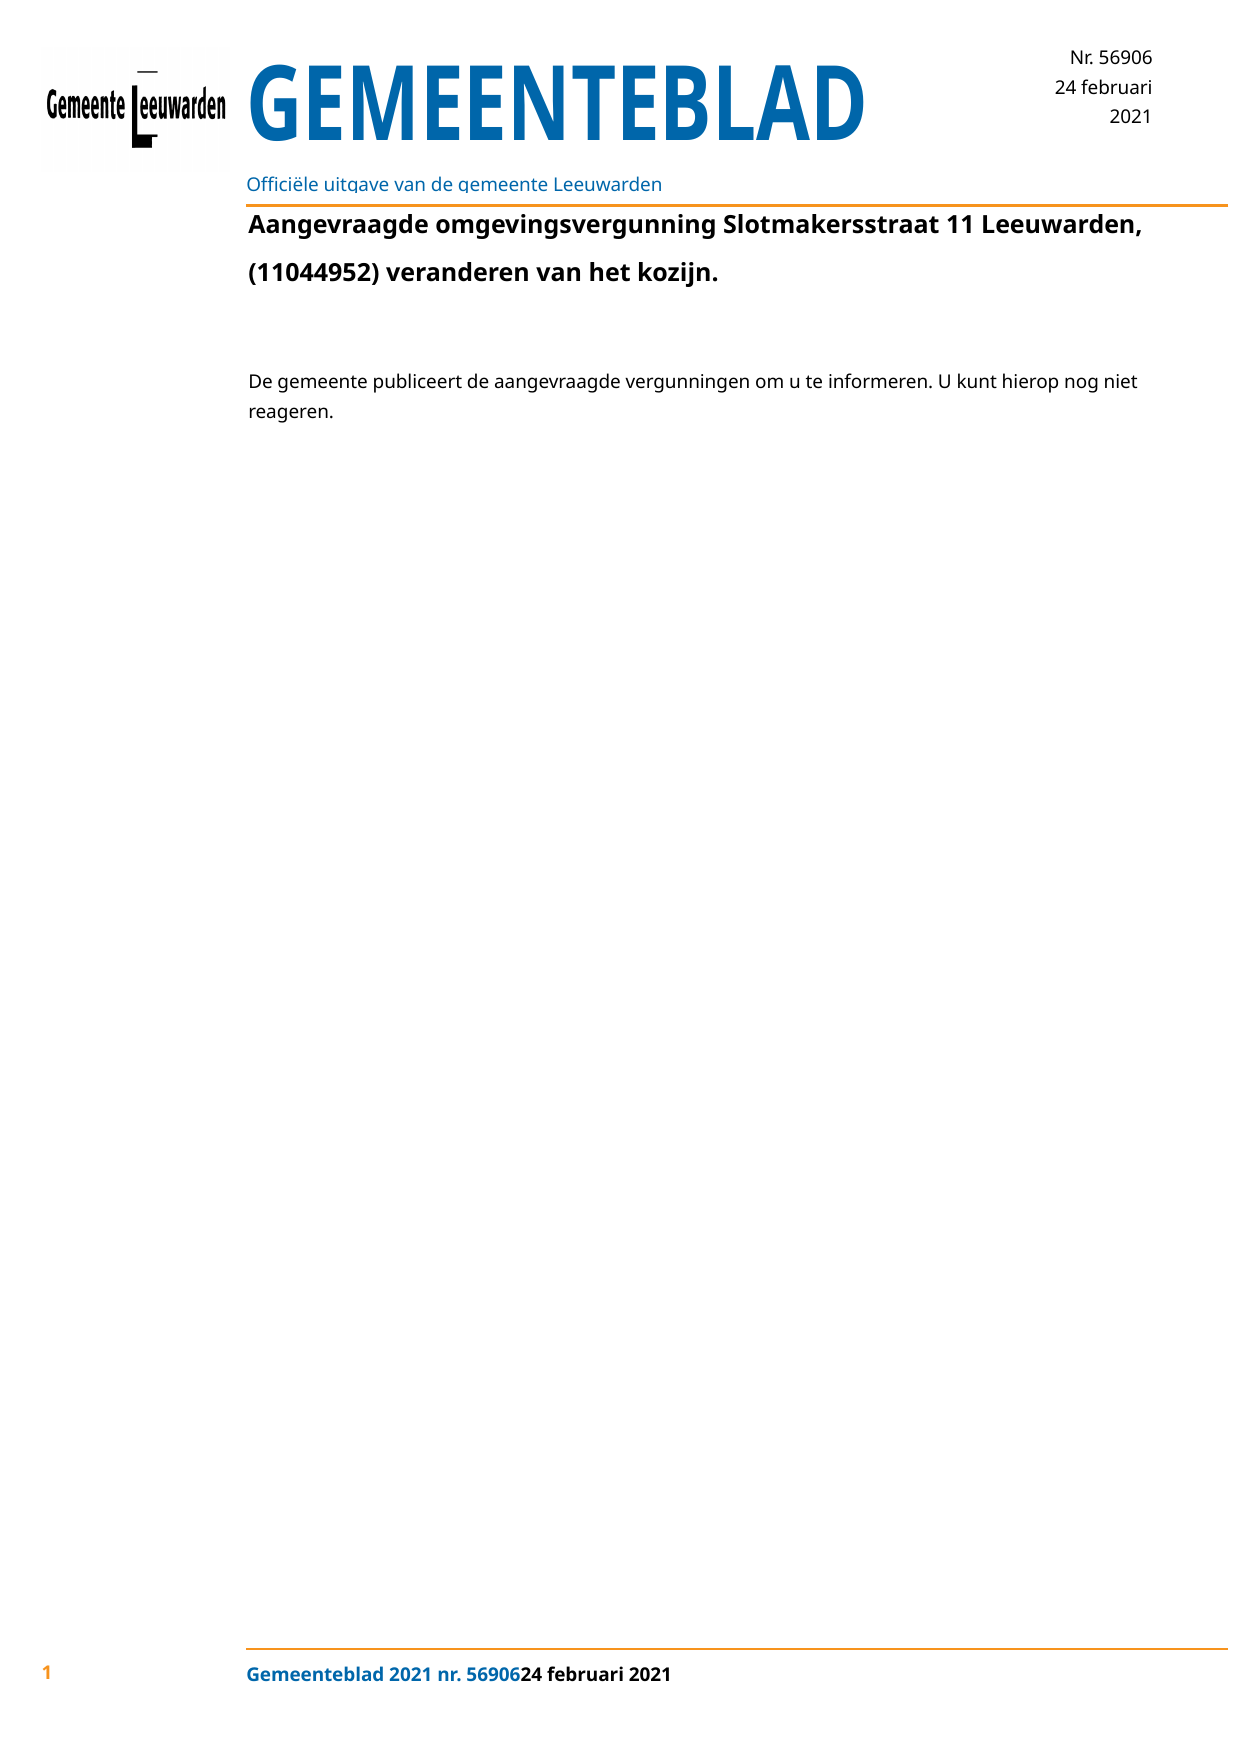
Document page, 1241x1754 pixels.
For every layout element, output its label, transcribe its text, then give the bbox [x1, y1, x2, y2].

picture [41, 47, 231, 172]
text De gemeente publiceert de aangevraagde vergunningen om u te informeren. U kunt hierop nog niet reageren. [248, 368, 1152, 424]
text Aangevraagde omgevingsvergunning Slotmakersstraat 11 Leeuwarden, (11044952) veranderen van het kozijn. [248, 207, 1152, 288]
